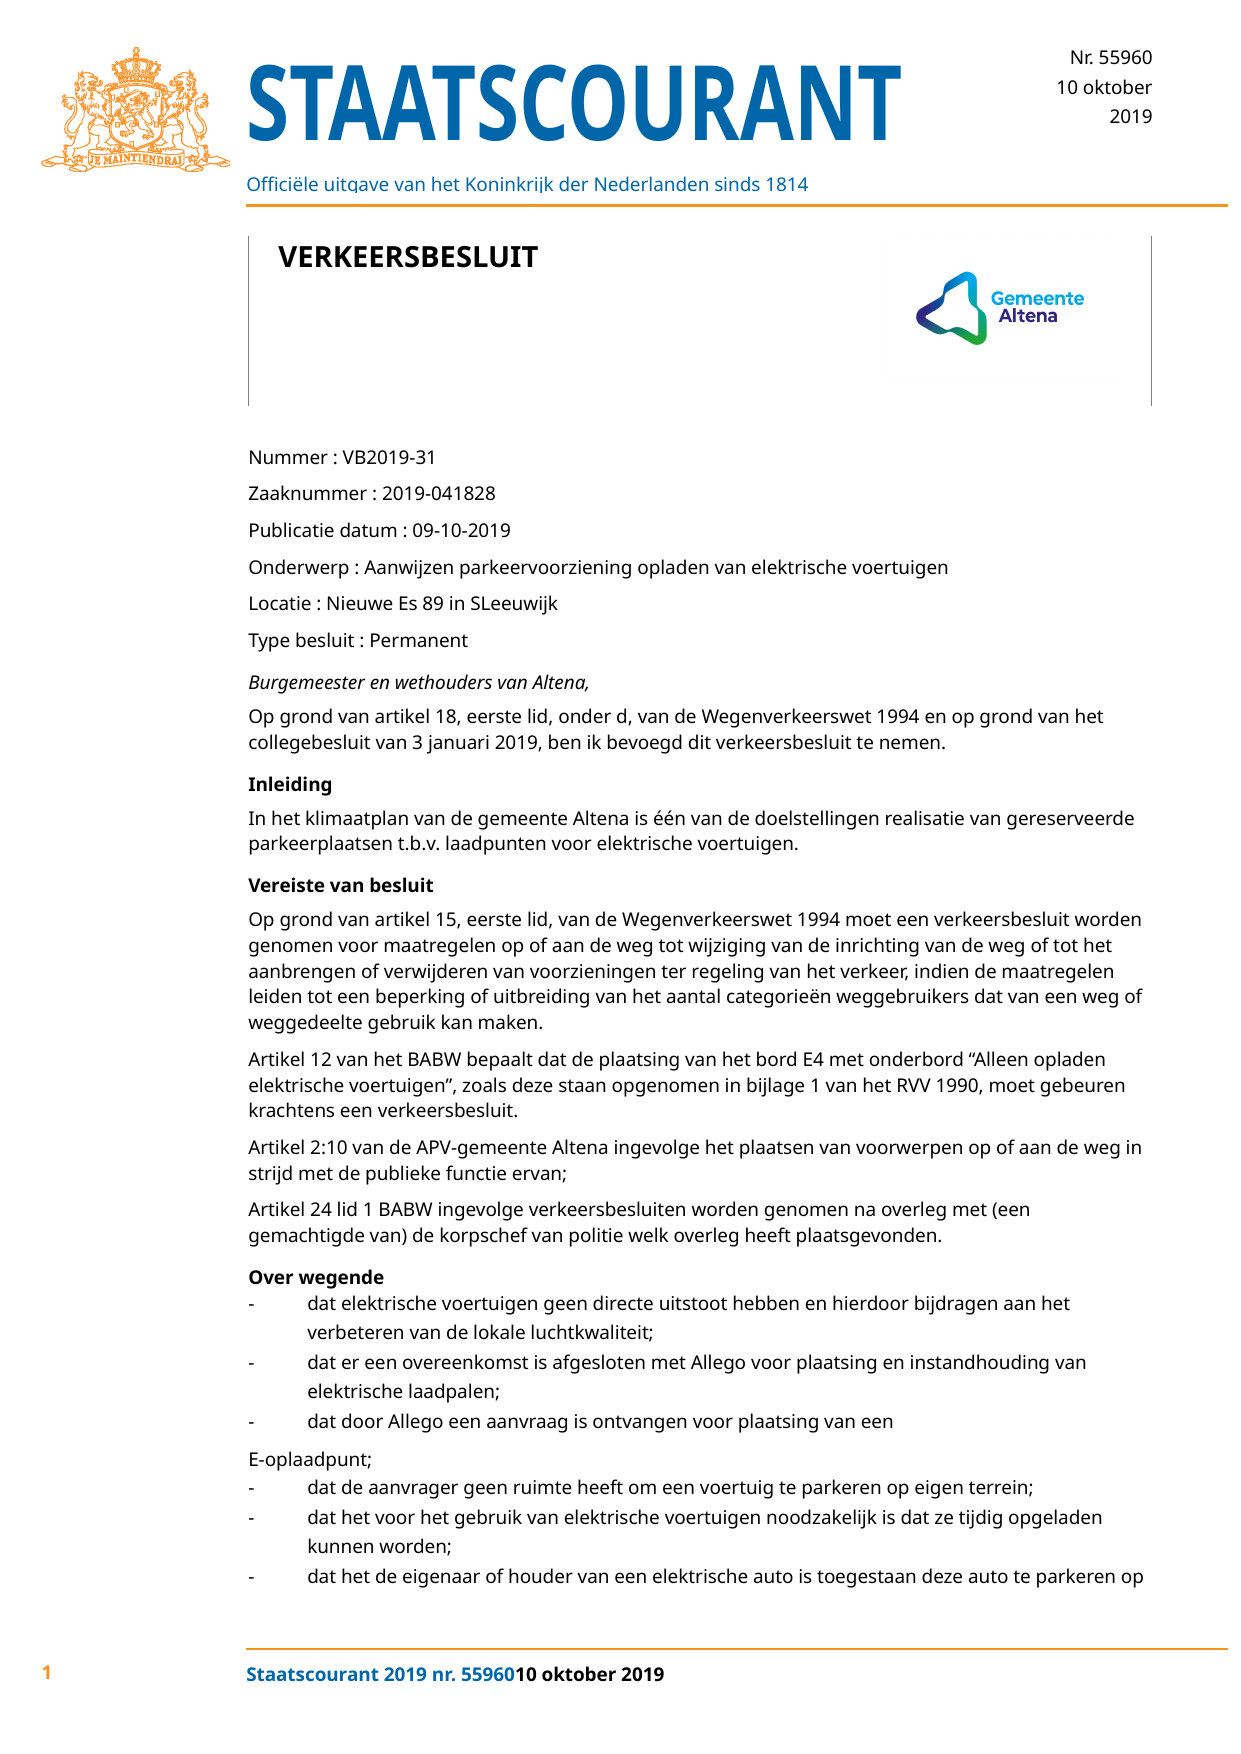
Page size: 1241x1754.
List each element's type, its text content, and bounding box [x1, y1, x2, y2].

text Nummer : VB2019-31 [248, 444, 1152, 469]
text Op grond van artikel 18, eerste lid, onder d, van de Wegenverkeerswet 1994 en op grond van het collegebesluit van 3 januari 2019, ben ik bevoegd dit verkeersbesluit te nemen. [248, 703, 1152, 754]
text Burgemeester en wethouders van Altena, [248, 669, 1152, 695]
text Inleiding [248, 771, 1152, 796]
list dat het de eigenaar of houder van een elektrische auto is toegestaan deze auto te parkeren op [248, 1563, 1152, 1589]
text Vereiste van besluit [248, 872, 1152, 898]
text E-oplaadpunt; [248, 1446, 1152, 1472]
text Artikel 12 van het BABW bepaalt dat de plaatsing van het bord E4 met onderbord “Alleen opladen elektrische voertuigen”, zoals deze staan opgenomen in bijlage 1 van het RVV 1990, moet gebeuren krachtens een verkeersbesluit. [248, 1046, 1152, 1123]
text Locatie : Nieuwe Es 89 in SLeeuwijk [248, 591, 1152, 616]
text Publicatie datum : 09-10-2019 [248, 517, 1152, 543]
text Onderwerp : Aanwijzen parkeervoorziening opladen van elektrische voertuigen [248, 554, 1152, 579]
text Type besluit : Permanent [248, 627, 1152, 653]
text Artikel 24 lid 1 BABW ingevolge verkeersbesluiten worden genomen na overleg met (een gemachtigde van) de korpschef van politie welk overleg heeft plaatsgevonden. [248, 1197, 1152, 1248]
text Artikel 2:10 van de APV-gemeente Altena ingevolge het plaatsen van voorwerpen op of aan de weg in strijd met de publieke functie ervan; [248, 1134, 1152, 1186]
text Zaaknummer : 2019-041828 [248, 481, 1152, 506]
picture [882, 236, 1119, 381]
text In het klimaatplan van de gemeente Altena is één van de doelstellingen realisatie van gereserveerde parkeerplaatsen t.b.v. laadpunten voor elektrische voertuigen. [248, 805, 1152, 856]
picture [41, 47, 231, 172]
list dat door Allego een aanvraag is ontvangen voor plaatsing van een [248, 1408, 1152, 1434]
text Over wegende [248, 1264, 1152, 1290]
list dat het voor het gebruik van elektrische voertuigen noodzakelijk is dat ze tijdig opgeladen kunnen worden; [248, 1504, 1152, 1559]
list dat de aanvrager geen ruimte heeft om een voertuig te parkeren op eigen terrein; [248, 1474, 1152, 1500]
text Op grond van artikel 15, eerste lid, van de Wegenverkeerswet 1994 moet een verkeersbesluit worden genomen voor maatregelen op of aan de weg tot wijziging van de inrichting van de weg of tot het aanbrengen of verwijderen van voorzieningen ter regeling van het verkeer, indien de maatregelen leiden tot een beperking of uitbreiding van het aantal categorieën weggebruikers dat van een weg of weggedeelte gebruik kan maken. [248, 906, 1152, 1035]
table_header [850, 236, 1151, 406]
table_header VERKEERSBESLUIT [249, 236, 850, 406]
list dat er een overeenkomst is afgesloten met Allego voor plaatsing en instandhouding van elektrische laadpalen; [248, 1349, 1152, 1404]
list dat elektrische voertuigen geen directe uitstoot hebben en hierdoor bijdragen aan het verbeteren van de lokale luchtkwaliteit; [248, 1290, 1152, 1345]
